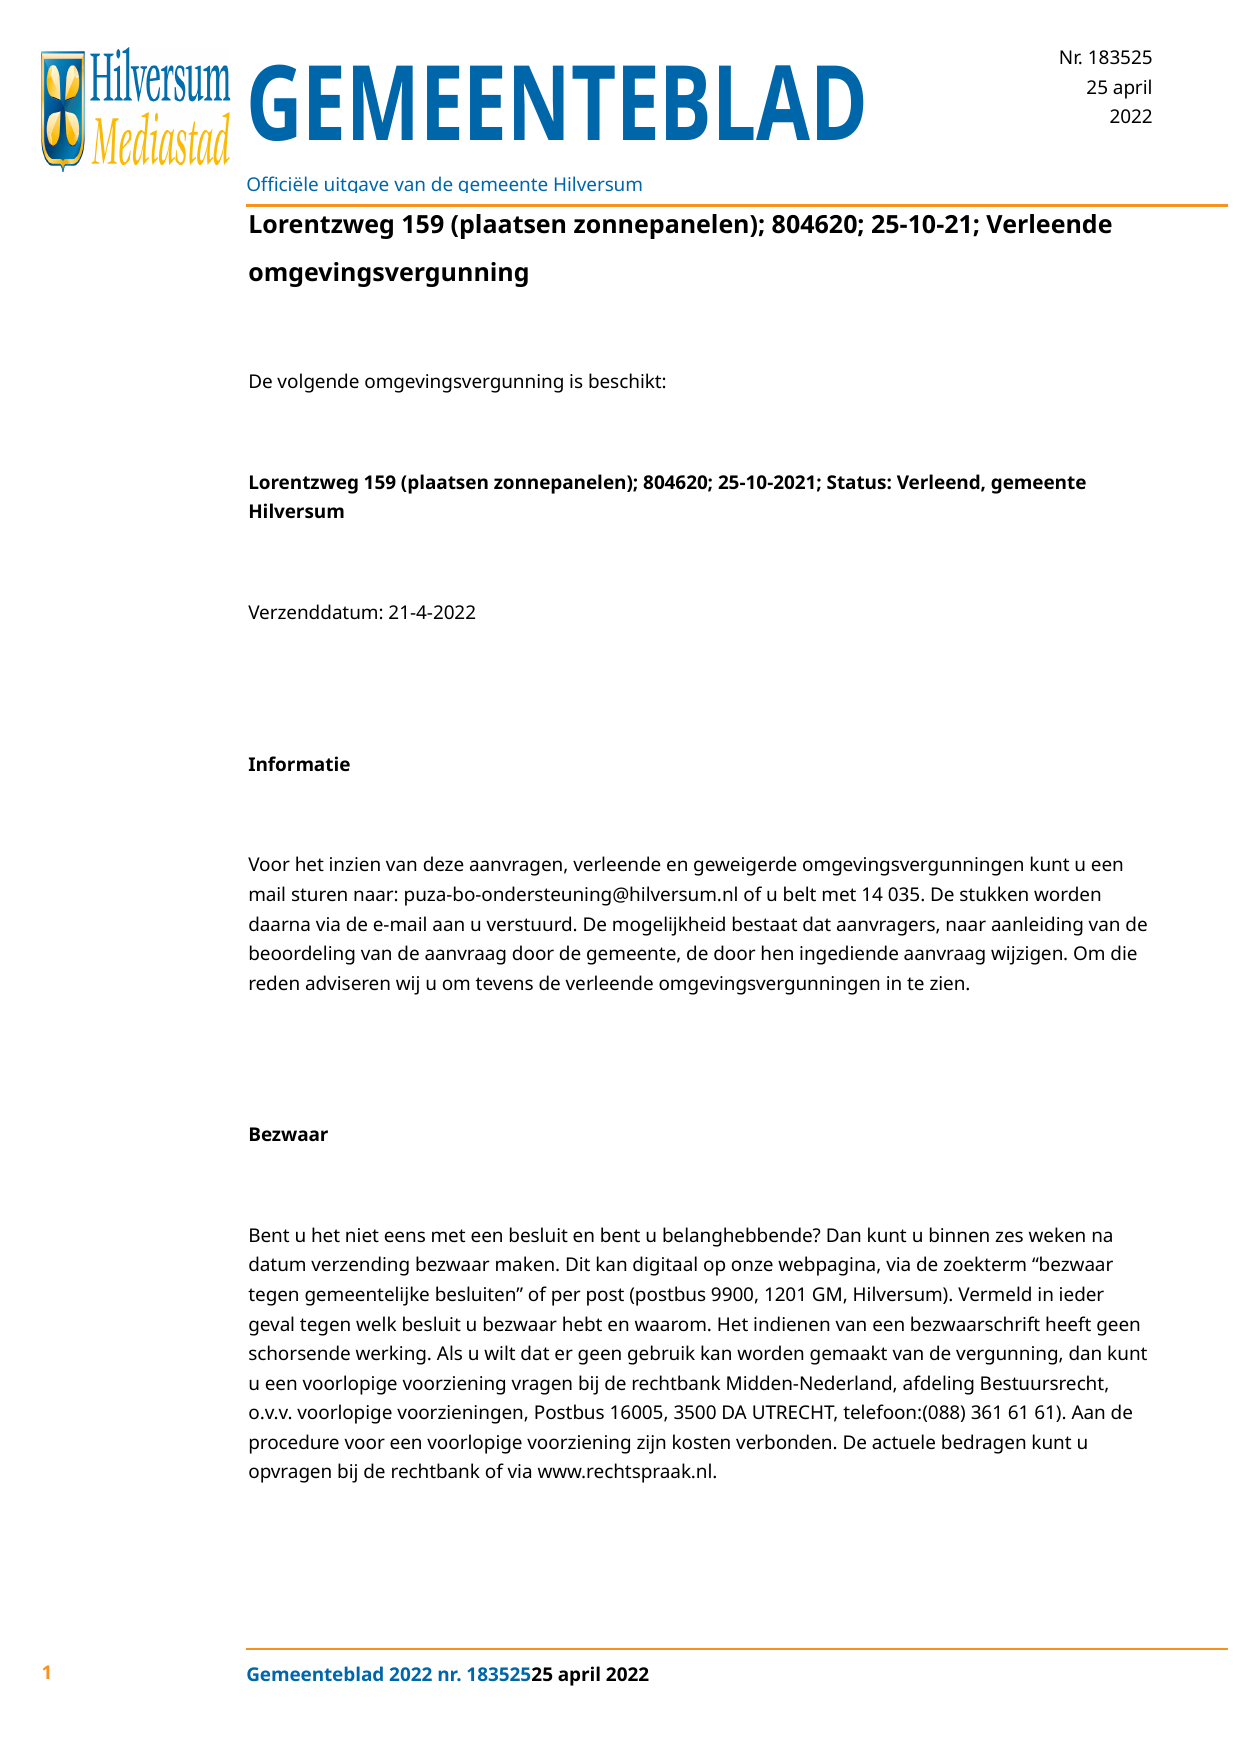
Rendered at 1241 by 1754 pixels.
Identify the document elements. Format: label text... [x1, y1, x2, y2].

text Informatie [248, 751, 1152, 777]
text Voor het inzien van deze aanvragen, verleende en geweigerde omgevingsvergunningen kunt u een mail sturen naar: puza-bo-ondersteuning@hilversum.nl of u belt met 14 035. De stukken worden daarna via de e-mail aan u verstuurd. De mogelijkheid bestaat dat aanvragers, naar aanleiding van de beoordeling van de aanvraag door de gemeente, de door hen ingediende aanvraag wijzigen. Om die reden adviseren wij u om tevens de verleende omgevingsvergunningen in te zien. [248, 852, 1152, 996]
text De volgende omgevingsvergunning is beschikt: [248, 368, 1152, 394]
text Lorentzweg 159 (plaatsen zonnepanelen); 804620; 25-10-2021; Status: Verleend, gemeente Hilversum [248, 469, 1152, 524]
text Verzenddatum: 21-4-2022 [248, 599, 1152, 625]
picture [41, 47, 231, 172]
text Bent u het niet eens met een besluit en bent u belanghebbende? Dan kunt u binnen zes weken na datum verzending bezwaar maken. Dit kan digitaal op onze webpagina, via de zoekterm “bezwaar tegen gemeentelijke besluiten” of per post (postbus 9900, 1201 GM, Hilversum). Vermeld in ieder geval tegen welk besluit u bezwaar hebt en waarom. Het indienen van een bezwaarschrift heeft geen schorsende werking. Als u wilt dat er geen gebruik kan worden gemaakt van de vergunning, dan kunt u een voorlopige voorziening vragen bij de rechtbank Midden-Nederland, afdeling Bestuursrecht, o.v.v. voorlopige voorzieningen, Postbus 16005, 3500 DA UTRECHT, telefoon:(088) 361 61 61). Aan de procedure voor een voorlopige voorziening zijn kosten verbonden. De actuele bedragen kunt u opvragen bij de rechtbank of via www.rechtspraak.nl. [248, 1222, 1152, 1484]
text Lorentzweg 159 (plaatsen zonnepanelen); 804620; 25-10-21; Verleende omgevingsvergunning [248, 207, 1152, 288]
text Bezwaar [248, 1121, 1152, 1147]
